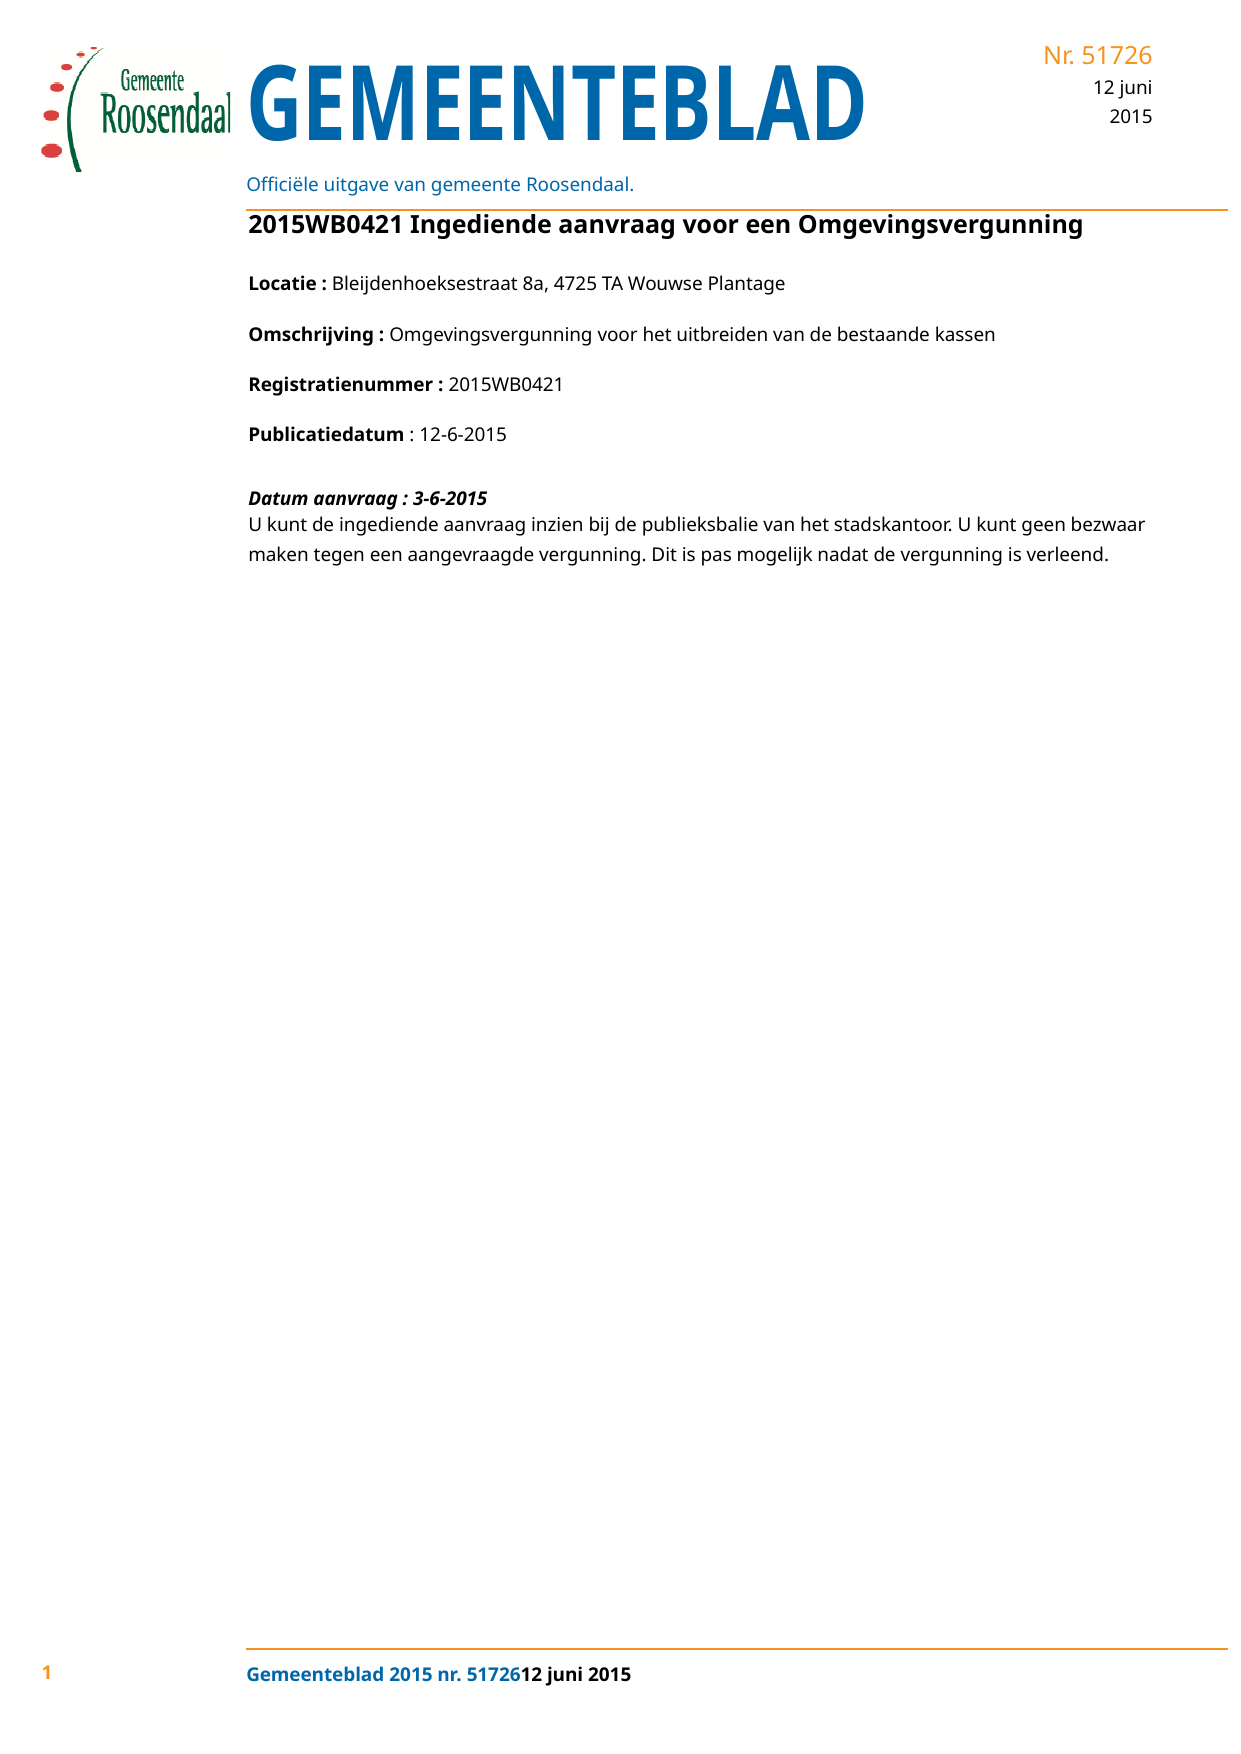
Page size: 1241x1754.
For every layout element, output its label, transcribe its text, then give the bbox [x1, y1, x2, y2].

text Datum aanvraag : 3-6-2015 [248, 486, 1152, 511]
text U kunt de ingediende aanvraag inzien bij de publieksbalie van het stadskantoor. U kunt geen bezwaar maken tegen een aangevraagde vergunning. Dit is pas mogelijk nadat de vergunning is verleend. [248, 511, 1152, 567]
text Publicatiedatum : 12-6-2015 [248, 422, 1152, 447]
text Registratienummer : 2015WB0421 [248, 371, 1152, 397]
text Locatie : Bleijdenhoeksestraat 8a, 4725 TA Wouwse Plantage [248, 270, 1152, 296]
text Omschrijving : Omgevingsvergunning voor het uitbreiden van de bestaande kassen [248, 321, 1152, 346]
picture [41, 47, 231, 172]
text 2015WB0421 Ingediende aanvraag voor een Omgevingsvergunning [248, 211, 1152, 241]
